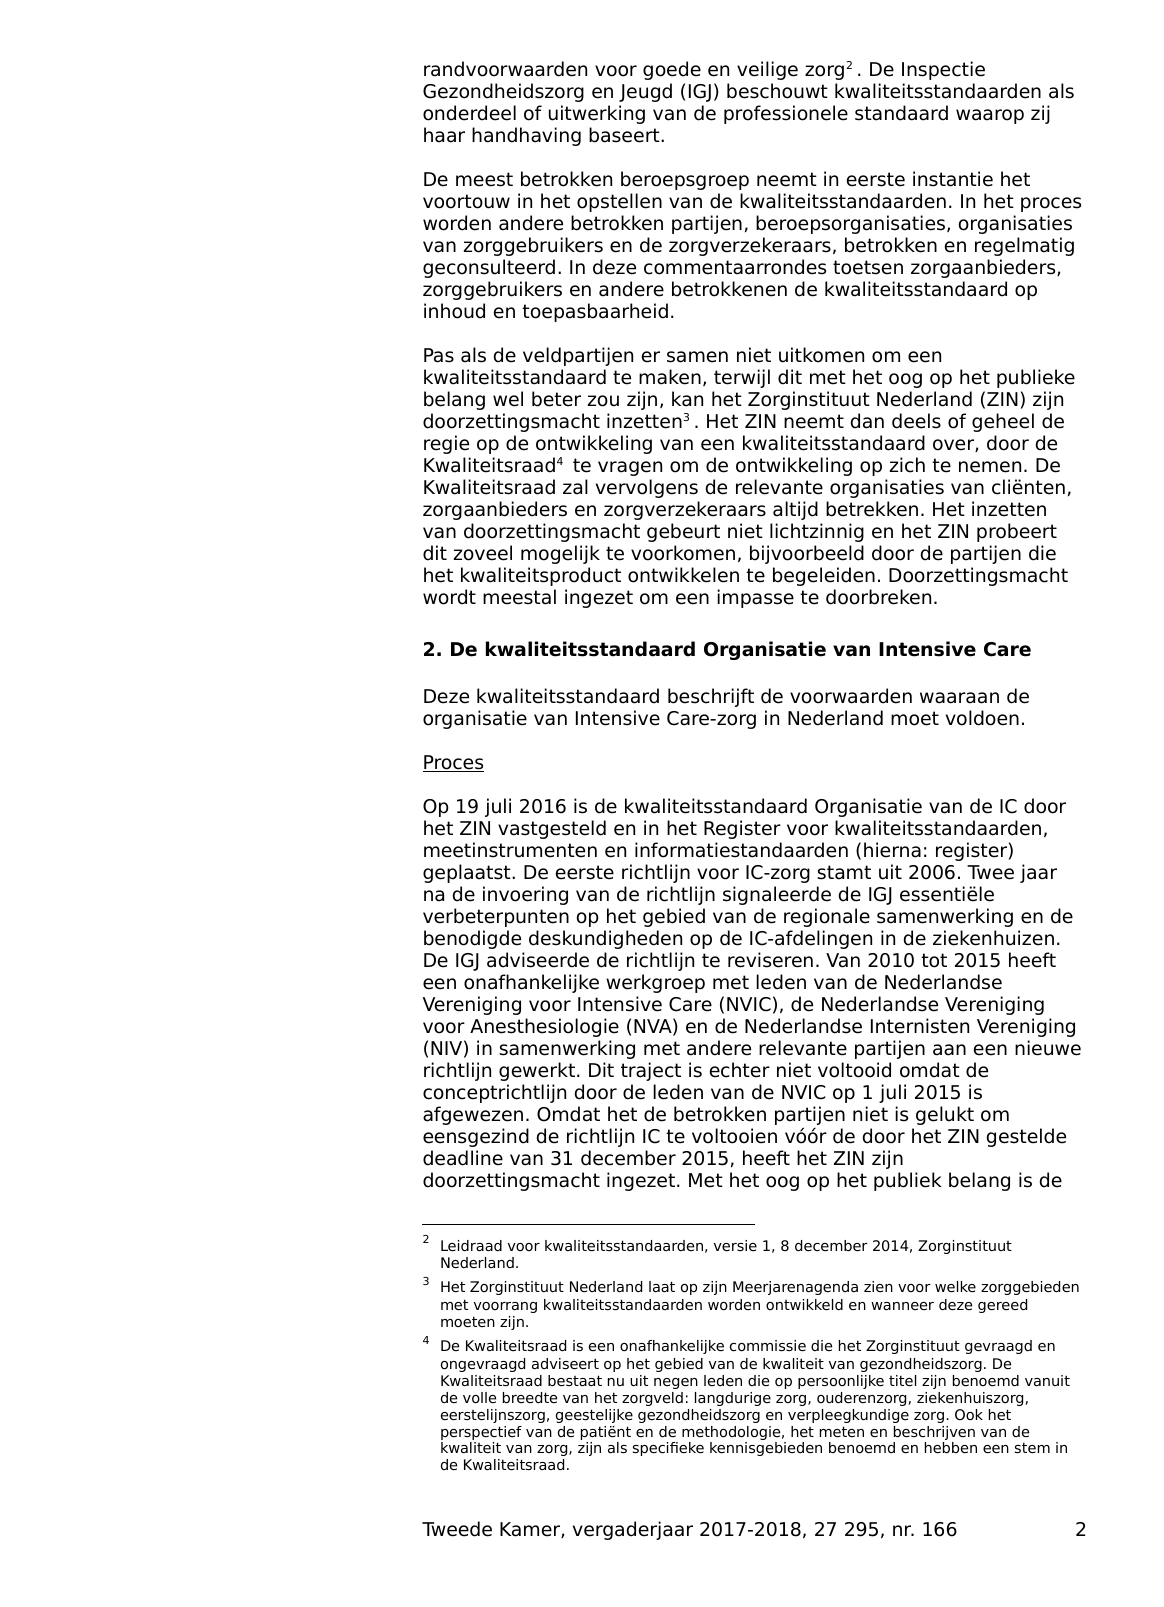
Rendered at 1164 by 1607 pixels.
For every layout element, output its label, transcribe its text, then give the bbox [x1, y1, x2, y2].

text Leidraad voor kwaliteitsstandaarden, versie 1, 8 december 2014, Zorginstituut Nederland. [422, 1233, 1087, 1272]
subtitle Proces [422, 752, 1087, 774]
subtitle 2. De kwaliteitsstandaard Organisatie van Intensive Care [422, 639, 1087, 661]
text De meest betrokken beroepsgroep neemt in eerste instantie het voortouw in het opstellen van de kwaliteitsstandaarden. In het proces worden andere betrokken partijen, beroepsorganisaties, organisaties van zorggebruikers en de zorgverzekeraars, betrokken en regelmatig geconsulteerd. In deze commentaarrondes toetsen zorgaanbieders, zorggebruikers en andere betrokkenen de kwaliteitsstandaard op inhoud en toepasbaarheid. [422, 169, 1087, 323]
text Deze kwaliteitsstandaard beschrijft de voorwaarden waaraan de organisatie van Intensive Care-zorg in Nederland moet voldoen. [422, 686, 1087, 730]
text randvoorwaarden voor goede en veilige zorg. De Inspectie Gezondheidszorg en Jeugd (IGJ) beschouwt kwaliteitsstandaarden als onderdeel of uitwerking van de professionele standaard waarop zij haar handhaving baseert. [422, 59, 1087, 147]
text De Kwaliteitsraad is een onafhankelijke commissie die het Zorginstituut gevraagd en ongevraagd adviseert op het gebied van de kwaliteit van gezondheidszorg. De Kwaliteitsraad bestaat nu uit negen leden die op persoonlijke titel zijn benoemd vanuit de volle breedte van het zorgveld: langdurige zorg, ouderenzorg, ziekenhuiszorg, eerstelijnszorg, geestelijke gezondheidszorg en verpleegkundige zorg. Ook het perspectief van de patiënt en de methodologie, het meten en beschrijven van de kwaliteit van zorg, zijn als specifieke kennisgebieden benoemd en hebben een stem in de Kwaliteitsraad. [422, 1334, 1087, 1474]
text Het Zorginstituut Nederland laat op zijn Meerjarenagenda zien voor welke zorggebieden met voorrang kwaliteitsstandaarden worden ontwikkeld en wanneer deze gereed moeten zijn. [422, 1275, 1087, 1331]
text Pas als de veldpartijen er samen niet uitkomen om een kwaliteitsstandaard te maken, terwijl dit met het oog op het publieke belang wel beter zou zijn, kan het Zorginstituut Nederland (ZIN) zijn doorzettingsmacht inzetten. Het ZIN neemt dan deels of geheel de regie op de ontwikkeling van een kwaliteitsstandaard over, door de Kwaliteitsraad te vragen om de ontwikkeling op zich te nemen. De Kwaliteitsraad zal vervolgens de relevante organisaties van cliënten, zorgaanbieders en zorgverzekeraars altijd betrekken. Het inzetten van doorzettingsmacht gebeurt niet lichtzinnig en het ZIN probeert dit zoveel mogelijk te voorkomen, bijvoorbeeld door de partijen die het kwaliteitsproduct ontwikkelen te begeleiden. Doorzettingsmacht wordt meestal ingezet om een impasse te doorbreken. [422, 345, 1087, 609]
text Op 19 juli 2016 is de kwaliteitsstandaard Organisatie van de IC door het ZIN vastgesteld en in het Register voor kwaliteitsstandaarden, meetinstrumenten en informatiestandaarden (hierna: register) geplaatst. De eerste richtlijn voor IC-zorg stamt uit 2006. Twee jaar na de invoering van de richtlijn signaleerde de IGJ essentiële verbeterpunten op het gebied van de regionale samenwerking en de benodigde deskundigheden op de IC-afdelingen in de ziekenhuizen. De IGJ adviseerde de richtlijn te reviseren. Van 2010 tot 2015 heeft een onafhankelijke werkgroep met leden van de Nederlandse Vereniging voor Intensive Care (NVIC), de Nederlandse Vereniging voor Anesthesiologie (NVA) en de Nederlandse Internisten Vereniging (NIV) in samenwerking met andere relevante partijen aan een nieuwe richtlijn gewerkt. Dit traject is echter niet voltooid omdat de conceptrichtlijn door de leden van de NVIC op 1 juli 2015 is afgewezen. Omdat het de betrokken partijen niet is gelukt om eensgezind de richtlijn IC te voltooien vóór de door het ZIN gestelde deadline van 31 december 2015, heeft het ZIN zijn doorzettingsmacht ingezet. Met het oog op het publiek belang is de [422, 796, 1087, 1192]
